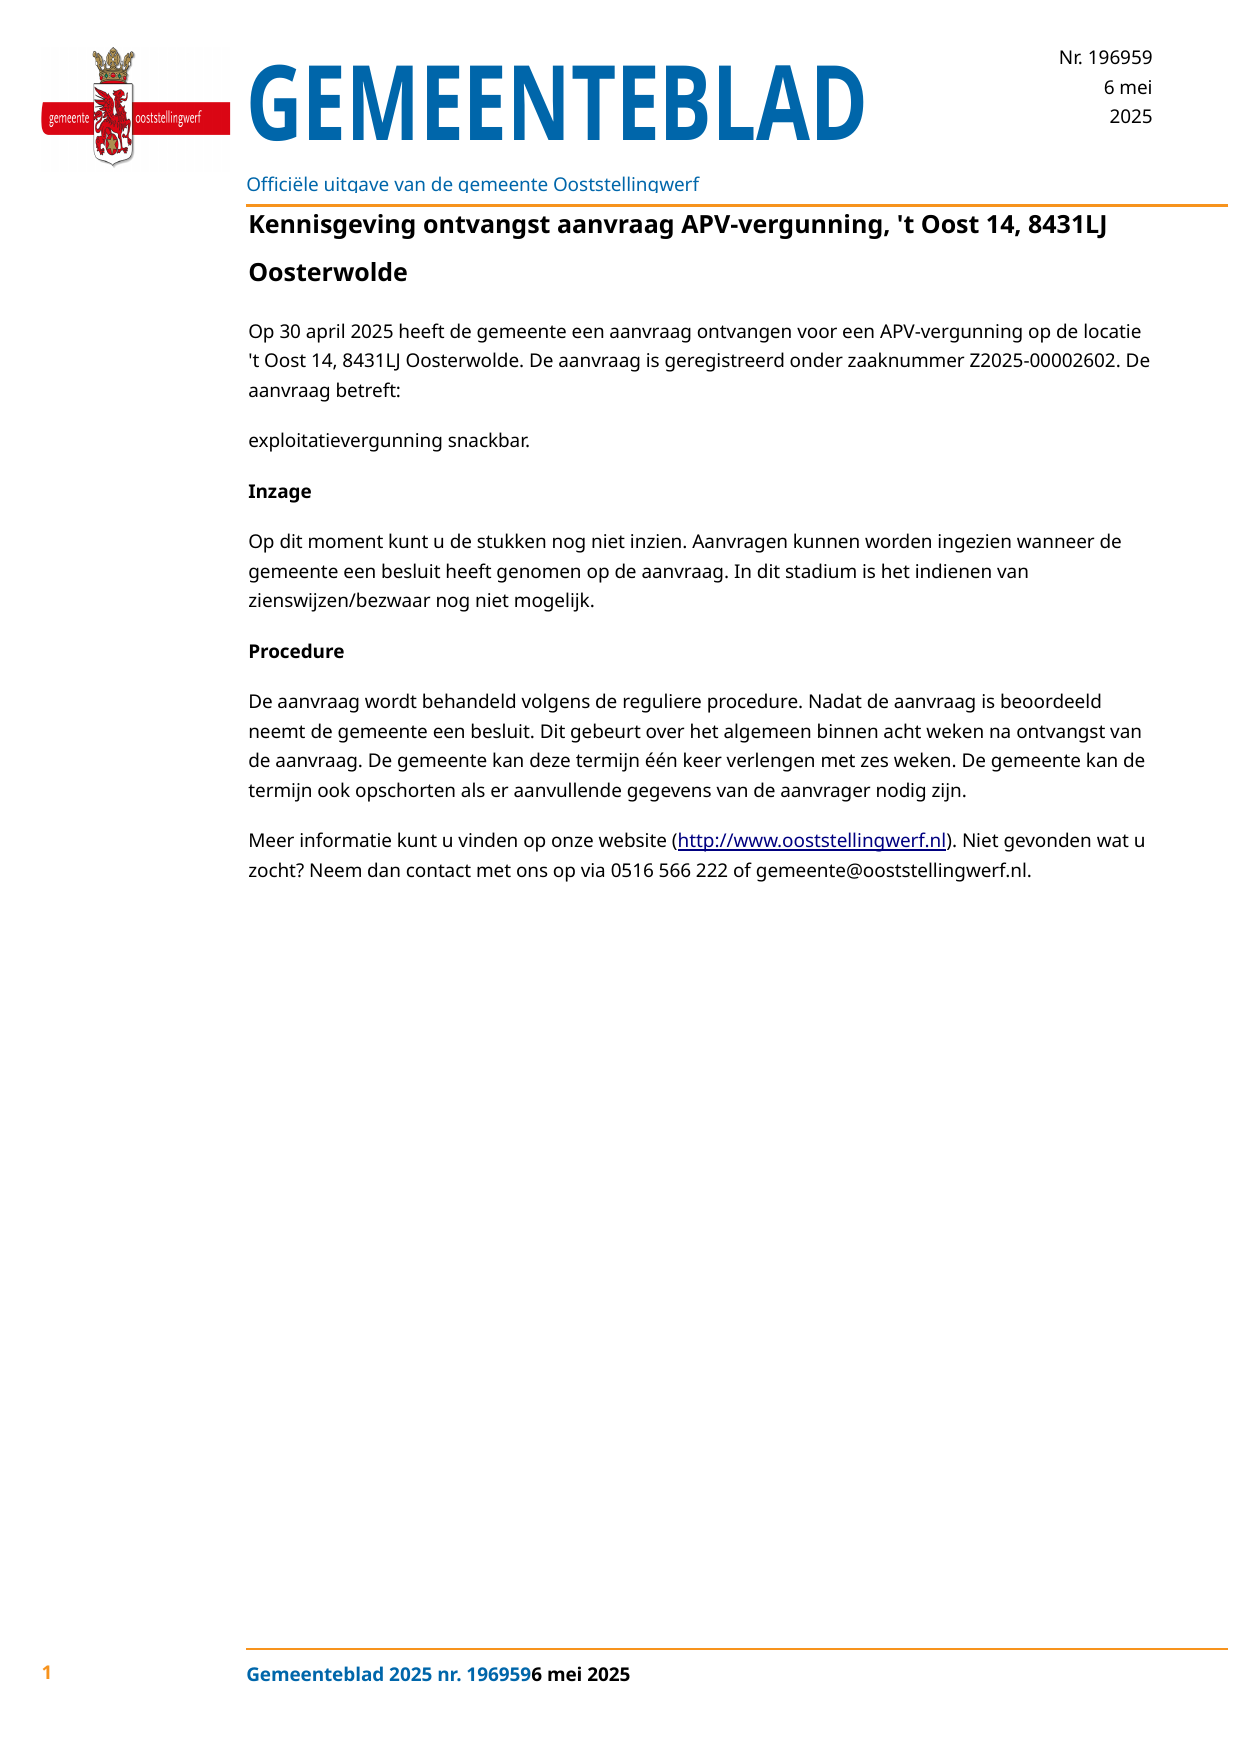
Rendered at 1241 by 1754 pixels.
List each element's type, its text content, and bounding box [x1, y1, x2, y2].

text Procedure [248, 638, 1152, 664]
text Meer informatie kunt u vinden op onze website (http://www.ooststellingwerf.nl). Niet gevonden wat u zocht? Neem dan contact met ons op via 0516 566 222 of gemeente@ooststellingwerf.nl. [248, 827, 1152, 883]
text exploitatievergunning snackbar. [248, 427, 1152, 453]
text Op dit moment kunt u de stukken nog niet inzien. Aanvragen kunnen worden ingezien wanneer de gemeente een besluit heeft genomen op de aanvraag. In dit stadium is het indienen van zienswijzen/bezwaar nog niet mogelijk. [248, 528, 1152, 613]
text Op 30 april 2025 heeft de gemeente een aanvraag ontvangen voor een APV-vergunning op de locatie 't Oost 14, 8431LJ Oosterwolde. De aanvraag is geregistreerd onder zaaknummer Z2025-00002602. De aanvraag betreft: [248, 318, 1152, 403]
text Kennisgeving ontvangst aanvraag APV-vergunning, 't Oost 14, 8431LJ Oosterwolde [248, 207, 1152, 288]
text Inzage [248, 478, 1152, 504]
picture [41, 47, 231, 172]
text De aanvraag wordt behandeld volgens de reguliere procedure. Nadat de aanvraag is beoordeeld neemt de gemeente een besluit. Dit gebeurt over het algemeen binnen acht weken na ontvangst van de aanvraag. De gemeente kan deze termijn één keer verlengen met zes weken. De gemeente kan de termijn ook opschorten als er aanvullende gegevens van de aanvrager nodig zijn. [248, 688, 1152, 803]
